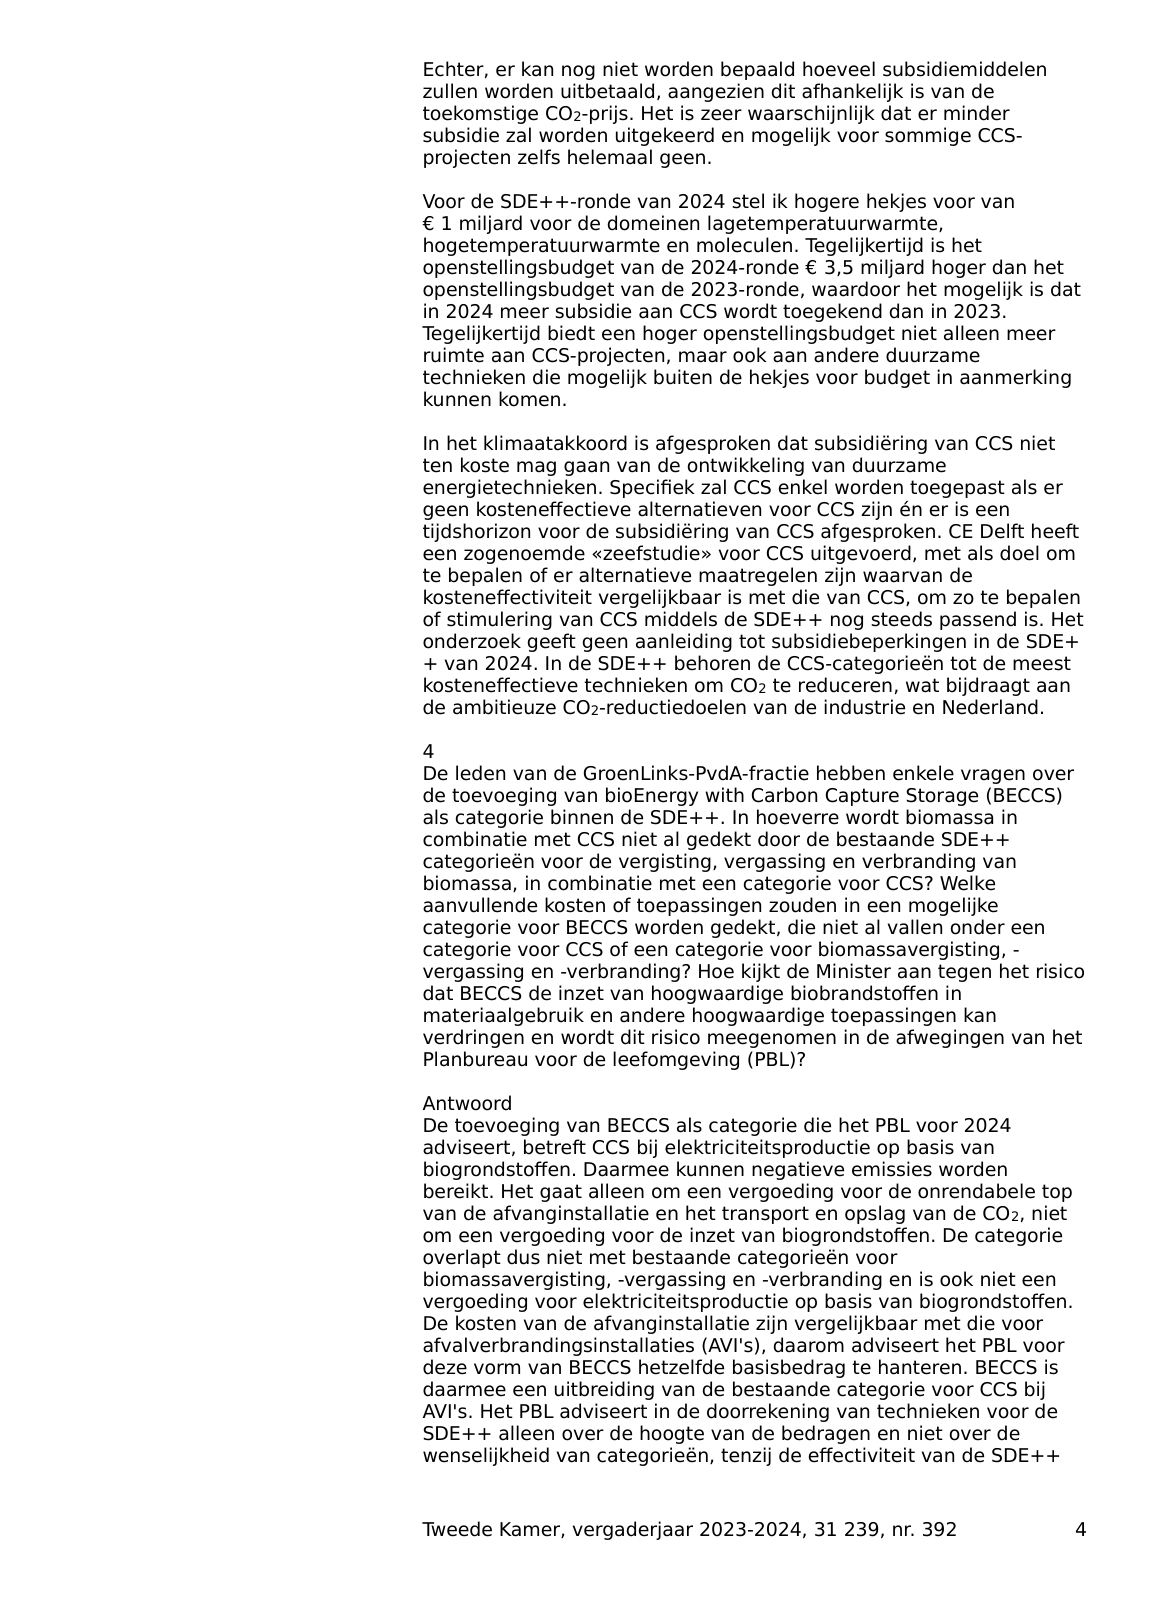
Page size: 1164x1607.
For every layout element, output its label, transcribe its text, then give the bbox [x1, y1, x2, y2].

text Echter, er kan nog niet worden bepaald hoeveel subsidiemiddelen zullen worden uitbetaald, aangezien dit afhankelijk is van de toekomstige CO2-prijs. Het is zeer waarschijnlijk dat er minder subsidie zal worden uitgekeerd en mogelijk voor sommige CCS-projecten zelfs helemaal geen. [422, 59, 1087, 169]
text De leden van de GroenLinks-PvdA-fractie hebben enkele vragen over de toevoeging van bioEnergy with Carbon Capture Storage (BECCS) als categorie binnen de SDE++. In hoeverre wordt biomassa in combinatie met CCS niet al gedekt door de bestaande SDE++ categorieën voor de vergisting, vergassing en verbranding van biomassa, in combinatie met een categorie voor CCS? Welke aanvullende kosten of toepassingen zouden in een mogelijke categorie voor BECCS worden gedekt, die niet al vallen onder een categorie voor CCS of een categorie voor biomassavergisting, -vergassing en -verbranding? Hoe kijkt de Minister aan tegen het risico dat BECCS de inzet van hoogwaardige biobrandstoffen in materiaalgebruik en andere hoogwaardige toepassingen kan verdringen en wordt dit risico meegenomen in de afwegingen van het Planbureau voor de leefomgeving (PBL)? [422, 763, 1087, 1071]
text Voor de SDE++-ronde van 2024 stel ik hogere hekjes voor van € 1 miljard voor de domeinen lagetemperatuurwarmte, hogetemperatuurwarmte en moleculen. Tegelijkertijd is het openstellingsbudget van de 2024-ronde € 3,5 miljard hoger dan het openstellingsbudget van de 2023-ronde, waardoor het mogelijk is dat in 2024 meer subsidie aan CCS wordt toegekend dan in 2023. Tegelijkertijd biedt een hoger openstellingsbudget niet alleen meer ruimte aan CCS-projecten, maar ook aan andere duurzame technieken die mogelijk buiten de hekjes voor budget in aanmerking kunnen komen. [422, 191, 1087, 411]
text De toevoeging van BECCS als categorie die het PBL voor 2024 adviseert, betreft CCS bij elektriciteitsproductie op basis van biogrondstoffen. Daarmee kunnen negatieve emissies worden bereikt. Het gaat alleen om een vergoeding voor de onrendabele top van de afvanginstallatie en het transport en opslag van de CO2, niet om een vergoeding voor de inzet van biogrondstoffen. De categorie overlapt dus niet met bestaande categorieën voor biomassavergisting, -vergassing en -verbranding en is ook niet een vergoeding voor elektriciteitsproductie op basis van biogrondstoffen. De kosten van de afvanginstallatie zijn vergelijkbaar met die voor afvalverbrandingsinstallaties (AVI's), daarom adviseert het PBL voor deze vorm van BECCS hetzelfde basisbedrag te hanteren. BECCS is daarmee een uitbreiding van de bestaande categorie voor CCS bij AVI's. Het PBL adviseert in de doorrekening van technieken voor de SDE++ alleen over de hoogte van de bedragen en niet over de wenselijkheid van categorieën, tenzij de effectiviteit van de SDE++ [422, 1115, 1087, 1467]
text 4 [422, 741, 1087, 763]
text In het klimaatakkoord is afgesproken dat subsidiëring van CCS niet ten koste mag gaan van de ontwikkeling van duurzame energietechnieken. Specifiek zal CCS enkel worden toegepast als er geen kosteneffectieve alternatieven voor CCS zijn én er is een tijdshorizon voor de subsidiëring van CCS afgesproken. CE Delft heeft een zogenoemde «zeefstudie» voor CCS uitgevoerd, met als doel om te bepalen of er alternatieve maatregelen zijn waarvan de kosteneffectiviteit vergelijkbaar is met die van CCS, om zo te bepalen of stimulering van CCS middels de SDE++ nog steeds passend is. Het onderzoek geeft geen aanleiding tot subsidiebeperkingen in de SDE++ van 2024. In de SDE++ behoren de CCS-categorieën tot de meest kosteneffectieve technieken om CO2 te reduceren, wat bijdraagt aan de ambitieuze CO2-reductiedoelen van de industrie en Nederland. [422, 433, 1087, 719]
text Antwoord [422, 1093, 1087, 1115]
